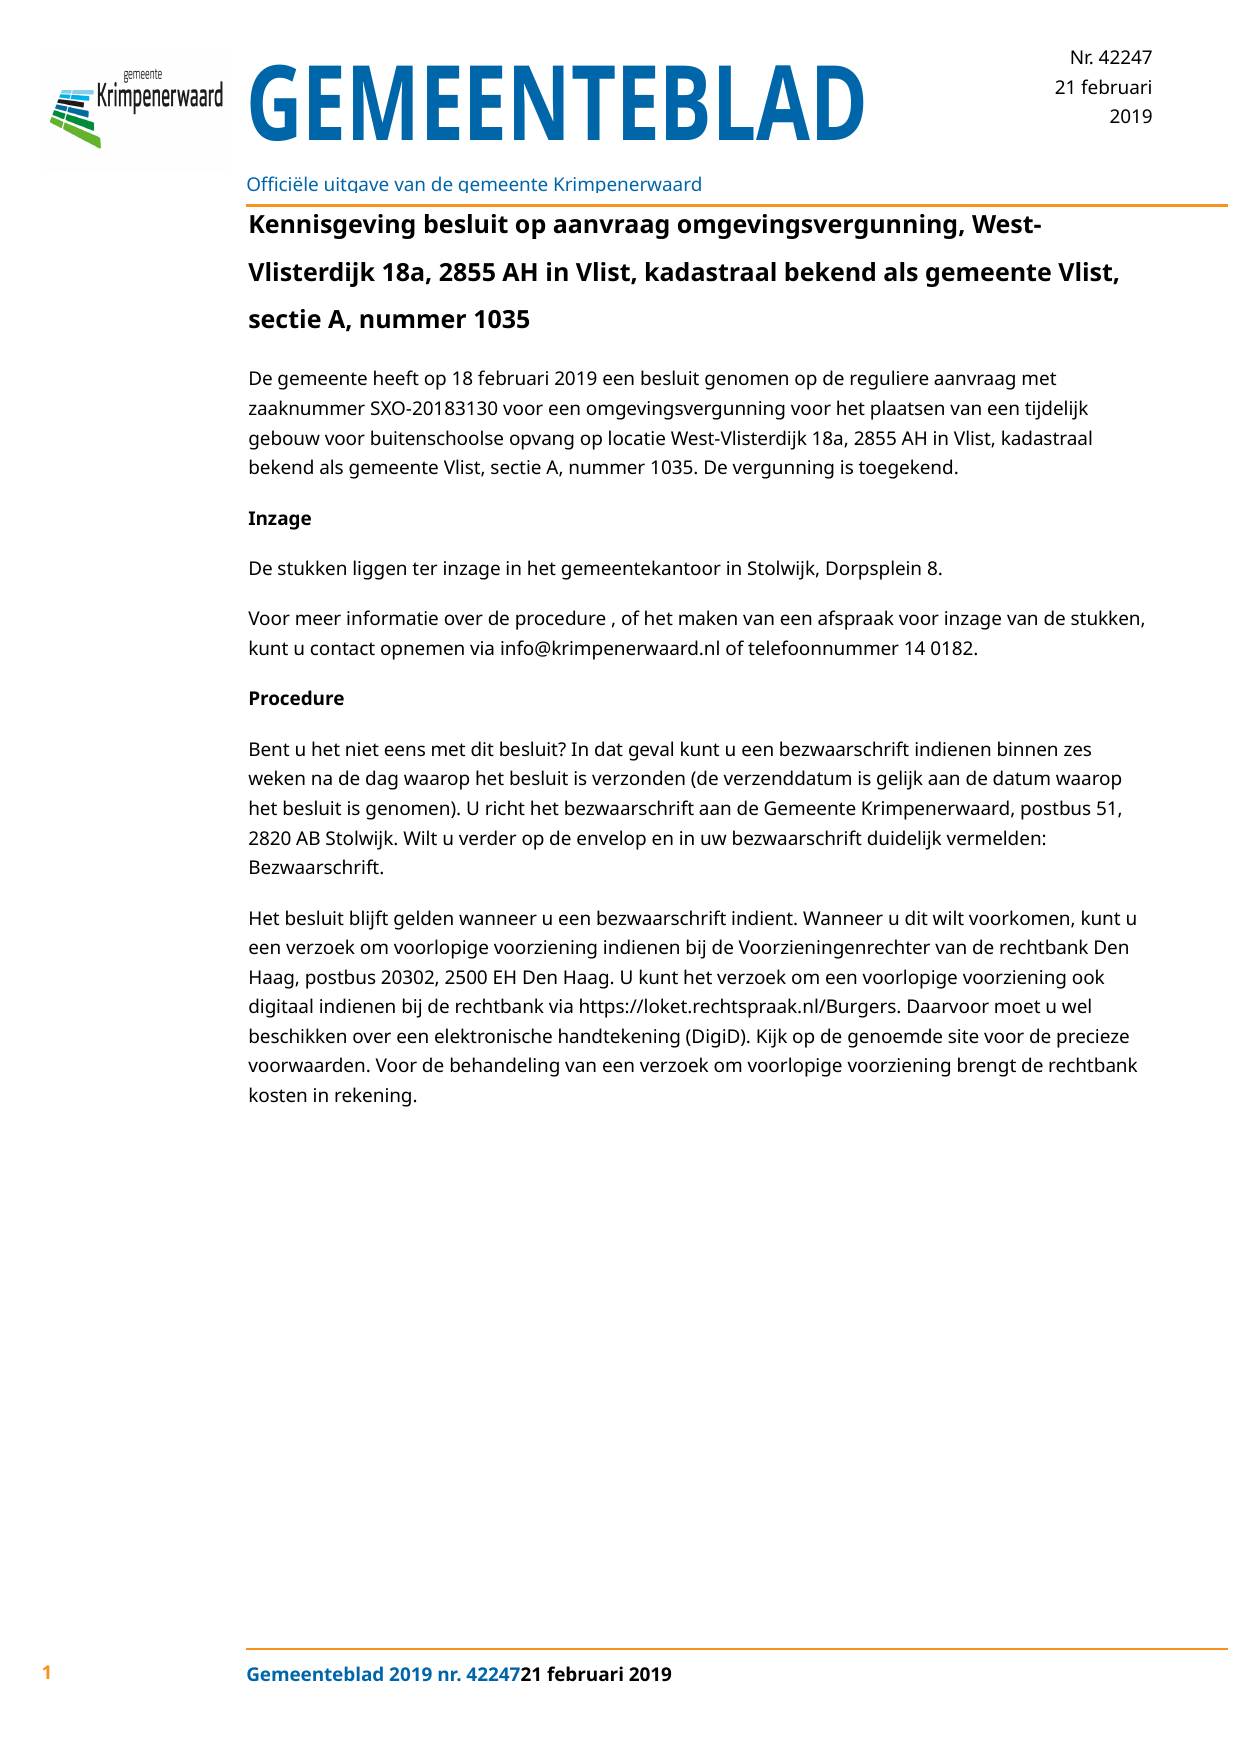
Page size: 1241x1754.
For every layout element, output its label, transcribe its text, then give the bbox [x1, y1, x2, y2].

text Bent u het niet eens met dit besluit? In dat geval kunt u een bezwaarschrift indienen binnen zes weken na de dag waarop het besluit is verzonden (de verzenddatum is gelijk aan de datum waarop het besluit is genomen). U richt het bezwaarschrift aan de Gemeente Krimpenerwaard, postbus 51, 2820 AB Stolwijk. Wilt u verder op de envelop en in uw bezwaarschrift duidelijk vermelden: Bezwaarschrift. [248, 736, 1152, 880]
text Inzage [248, 505, 1152, 530]
text Het besluit blijft gelden wanneer u een bezwaarschrift indient. Wanneer u dit wilt voorkomen, kunt u een verzoek om voorlopige voorziening indienen bij de Voorzieningenrechter van de rechtbank Den Haag, postbus 20302, 2500 EH Den Haag. U kunt het verzoek om een voorlopige voorziening ook digitaal indienen bij de rechtbank via https://loket.rechtspraak.nl/Burgers. Daarvoor moet u wel beschikken over een elektronische handtekening (DigiD). Kijk op de genoemde site voor de precieze voorwaarden. Voor de behandeling van een verzoek om voorlopige voorziening brengt de rechtbank kosten in rekening. [248, 905, 1152, 1108]
text De gemeente heeft op 18 februari 2019 een besluit genomen op de reguliere aanvraag met zaaknummer SXO-20183130 voor een omgevingsvergunning voor het plaatsen van een tijdelijk gebouw voor buitenschoolse opvang op locatie West-Vlisterdijk 18a, 2855 AH in Vlist, kadastraal bekend als gemeente Vlist, sectie A, nummer 1035. De vergunning is toegekend. [248, 366, 1152, 480]
text Kennisgeving besluit op aanvraag omgevingsvergunning, West-Vlisterdijk 18a, 2855 AH in Vlist, kadastraal bekend als gemeente Vlist, sectie A, nummer 1035 [248, 207, 1152, 336]
text Voor meer informatie over de procedure , of het maken van een afspraak voor inzage van de stukken, kunt u contact opnemen via info@krimpenerwaard.nl of telefoonnummer 14 0182. [248, 606, 1152, 661]
text Procedure [248, 686, 1152, 711]
text De stukken liggen ter inzage in het gemeentekantoor in Stolwijk, Dorpsplein 8. [248, 555, 1152, 581]
picture [41, 47, 231, 172]
